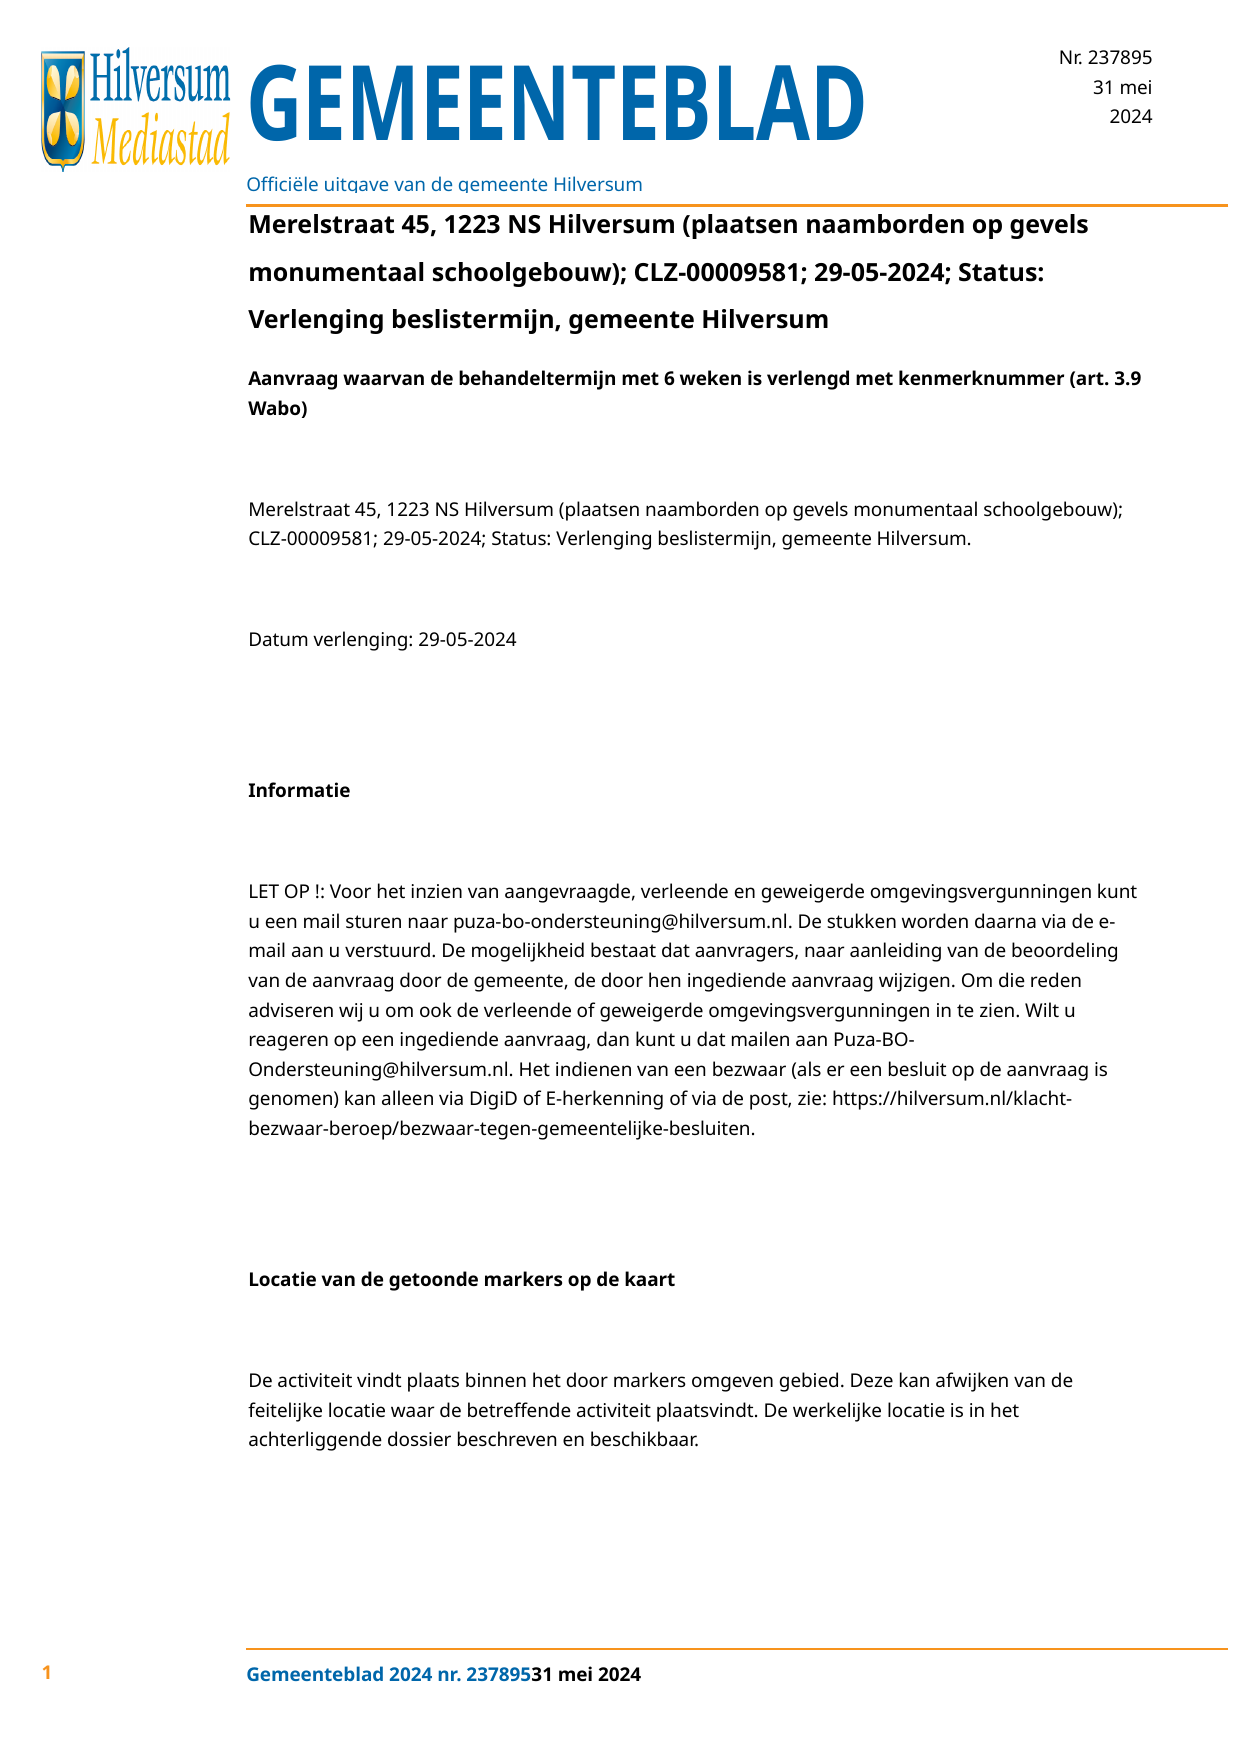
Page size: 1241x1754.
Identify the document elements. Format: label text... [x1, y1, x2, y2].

text De activiteit vindt plaats binnen het door markers omgeven gebied. Deze kan afwijken van de feitelijke locatie waar de betreffende activiteit plaatsvindt. De werkelijke locatie is in het achterliggende dossier beschreven en beschikbaar. [248, 1367, 1152, 1452]
text Aanvraag waarvan de behandeltermijn met 6 weken is verlengd met kenmerknummer (art. 3.9 Wabo) [248, 366, 1152, 421]
text Locatie van de getoonde markers op de kaart [248, 1266, 1152, 1292]
text Informatie [248, 778, 1152, 803]
picture [41, 47, 231, 172]
text Merelstraat 45, 1223 NS Hilversum (plaatsen naamborden op gevels monumentaal schoolgebouw); CLZ-00009581; 29-05-2024; Status: Verlenging beslistermijn, gemeente Hilversum [248, 207, 1152, 336]
text Datum verlenging: 29-05-2024 [248, 626, 1152, 652]
text Merelstraat 45, 1223 NS Hilversum (plaatsen naamborden op gevels monumentaal schoolgebouw); CLZ-00009581; 29-05-2024; Status: Verlenging beslistermijn, gemeente Hilversum. [248, 496, 1152, 551]
text LET OP !: Voor het inzien van aangevraagde, verleende en geweigerde omgevingsvergunningen kunt u een mail sturen naar puza-bo-ondersteuning@hilversum.nl. De stukken worden daarna via de e-mail aan u verstuurd. De mogelijkheid bestaat dat aanvragers, naar aanleiding van de beoordeling van de aanvraag door de gemeente, de door hen ingediende aanvraag wijzigen. Om die reden adviseren wij u om ook de verleende of geweigerde omgevingsvergunningen in te zien. Wilt u reageren op een ingediende aanvraag, dan kunt u dat mailen aan Puza-BO-Ondersteuning@hilversum.nl. Het indienen van een bezwaar (als er een besluit op de aanvraag is genomen) kan alleen via DigiD of E-herkenning of via de post, zie: https://hilversum.nl/klacht-bezwaar-beroep/bezwaar-tegen-gemeentelijke-besluiten. [248, 878, 1152, 1141]
